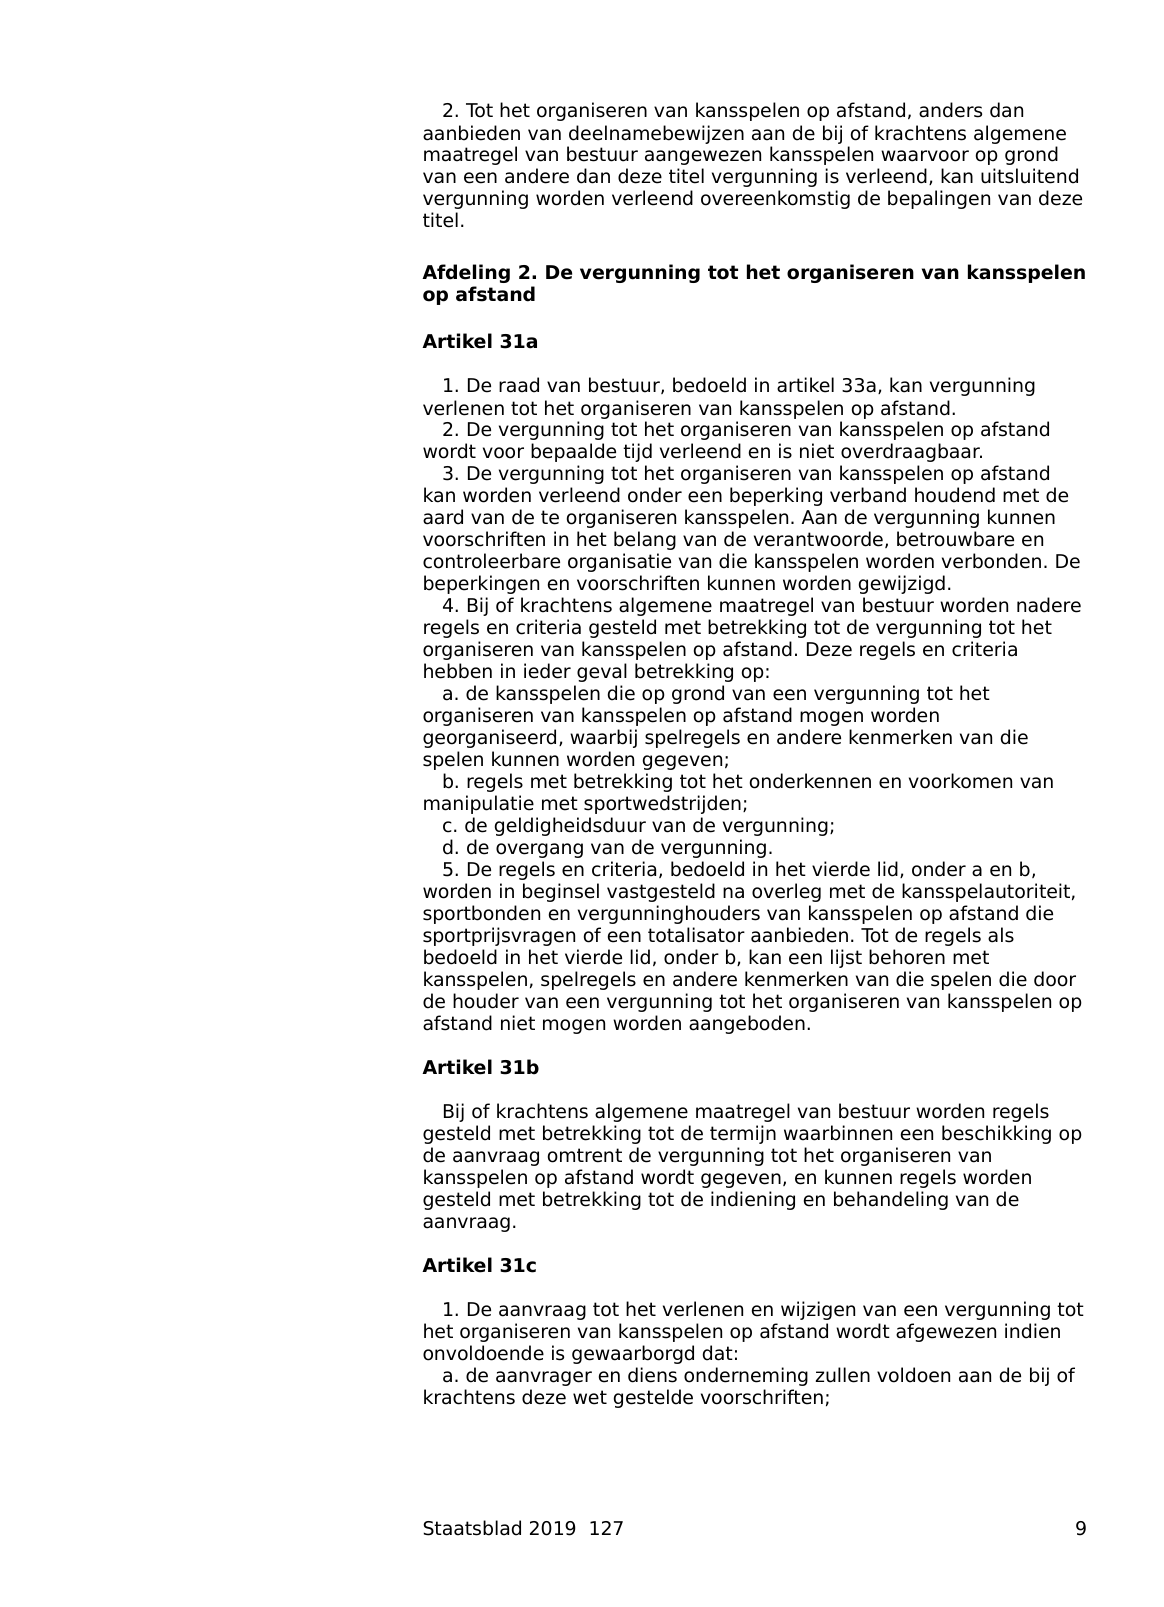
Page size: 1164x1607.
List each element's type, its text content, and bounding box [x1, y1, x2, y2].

text b. regels met betrekking tot het onderkennen en voorkomen van manipulatie met sportwedstrijden; [422, 771, 1087, 815]
text 3. De vergunning tot het organiseren van kansspelen op afstand kan worden verleend onder een beperking verband houdend met de aard van de te organiseren kansspelen. Aan de vergunning kunnen voorschriften in het belang van de verantwoorde, betrouwbare en controleerbare organisatie van die kansspelen worden verbonden. De beperkingen en voorschriften kunnen worden gewijzigd. [422, 463, 1087, 595]
text a. de kansspelen die op grond van een vergunning tot het organiseren van kansspelen op afstand mogen worden georganiseerd, waarbij spelregels en andere kenmerken van die spelen kunnen worden gegeven; [422, 683, 1087, 771]
text 2. De vergunning tot het organiseren van kansspelen op afstand wordt voor bepaalde tijd verleend en is niet overdraagbaar. [422, 419, 1087, 463]
text 4. Bij of krachtens algemene maatregel van bestuur worden nadere regels en criteria gesteld met betrekking tot de vergunning tot het organiseren van kansspelen op afstand. Deze regels en criteria hebben in ieder geval betrekking op: [422, 595, 1087, 683]
text c. de geldigheidsduur van de vergunning; [422, 815, 1087, 837]
text 5. De regels en criteria, bedoeld in het vierde lid, onder a en b, worden in beginsel vastgesteld na overleg met de kansspelautoriteit, sportbonden en vergunninghouders van kansspelen op afstand die sportprijsvragen of een totalisator aanbieden. Tot de regels als bedoeld in het vierde lid, onder b, kan een lijst behoren met kansspelen, spelregels en andere kenmerken van die spelen die door de houder van een vergunning tot het organiseren van kansspelen op afstand niet mogen worden aangeboden. [422, 859, 1087, 1035]
text 1. De aanvraag tot het verlenen en wijzigen van een vergunning tot het organiseren van kansspelen op afstand wordt afgewezen indien onvoldoende is gewaarborgd dat: [422, 1299, 1087, 1365]
subtitle Artikel 31a [422, 331, 1087, 353]
text d. de overgang van de vergunning. [422, 837, 1087, 859]
text a. de aanvrager en diens onderneming zullen voldoen aan de bij of krachtens deze wet gestelde voorschriften; [422, 1365, 1087, 1409]
text Bij of krachtens algemene maatregel van bestuur worden regels gesteld met betrekking tot de termijn waarbinnen een beschikking op de aanvraag omtrent de vergunning tot het organiseren van kansspelen op afstand wordt gegeven, en kunnen regels worden gesteld met betrekking tot de indiening en behandeling van de aanvraag. [422, 1101, 1087, 1233]
subtitle Artikel 31b [422, 1057, 1087, 1079]
subtitle Artikel 31c [422, 1255, 1087, 1277]
text 1. De raad van bestuur, bedoeld in artikel 33a, kan vergunning verlenen tot het organiseren van kansspelen op afstand. [422, 375, 1087, 419]
subtitle Afdeling 2. De vergunning tot het organiseren van kansspelen op afstand [422, 262, 1087, 306]
text 2. Tot het organiseren van kansspelen op afstand, anders dan aanbieden van deelnamebewijzen aan de bij of krachtens algemene maatregel van bestuur aangewezen kansspelen waarvoor op grond van een andere dan deze titel vergunning is verleend, kan uitsluitend vergunning worden verleend overeenkomstig de bepalingen van deze titel. [422, 100, 1087, 232]
